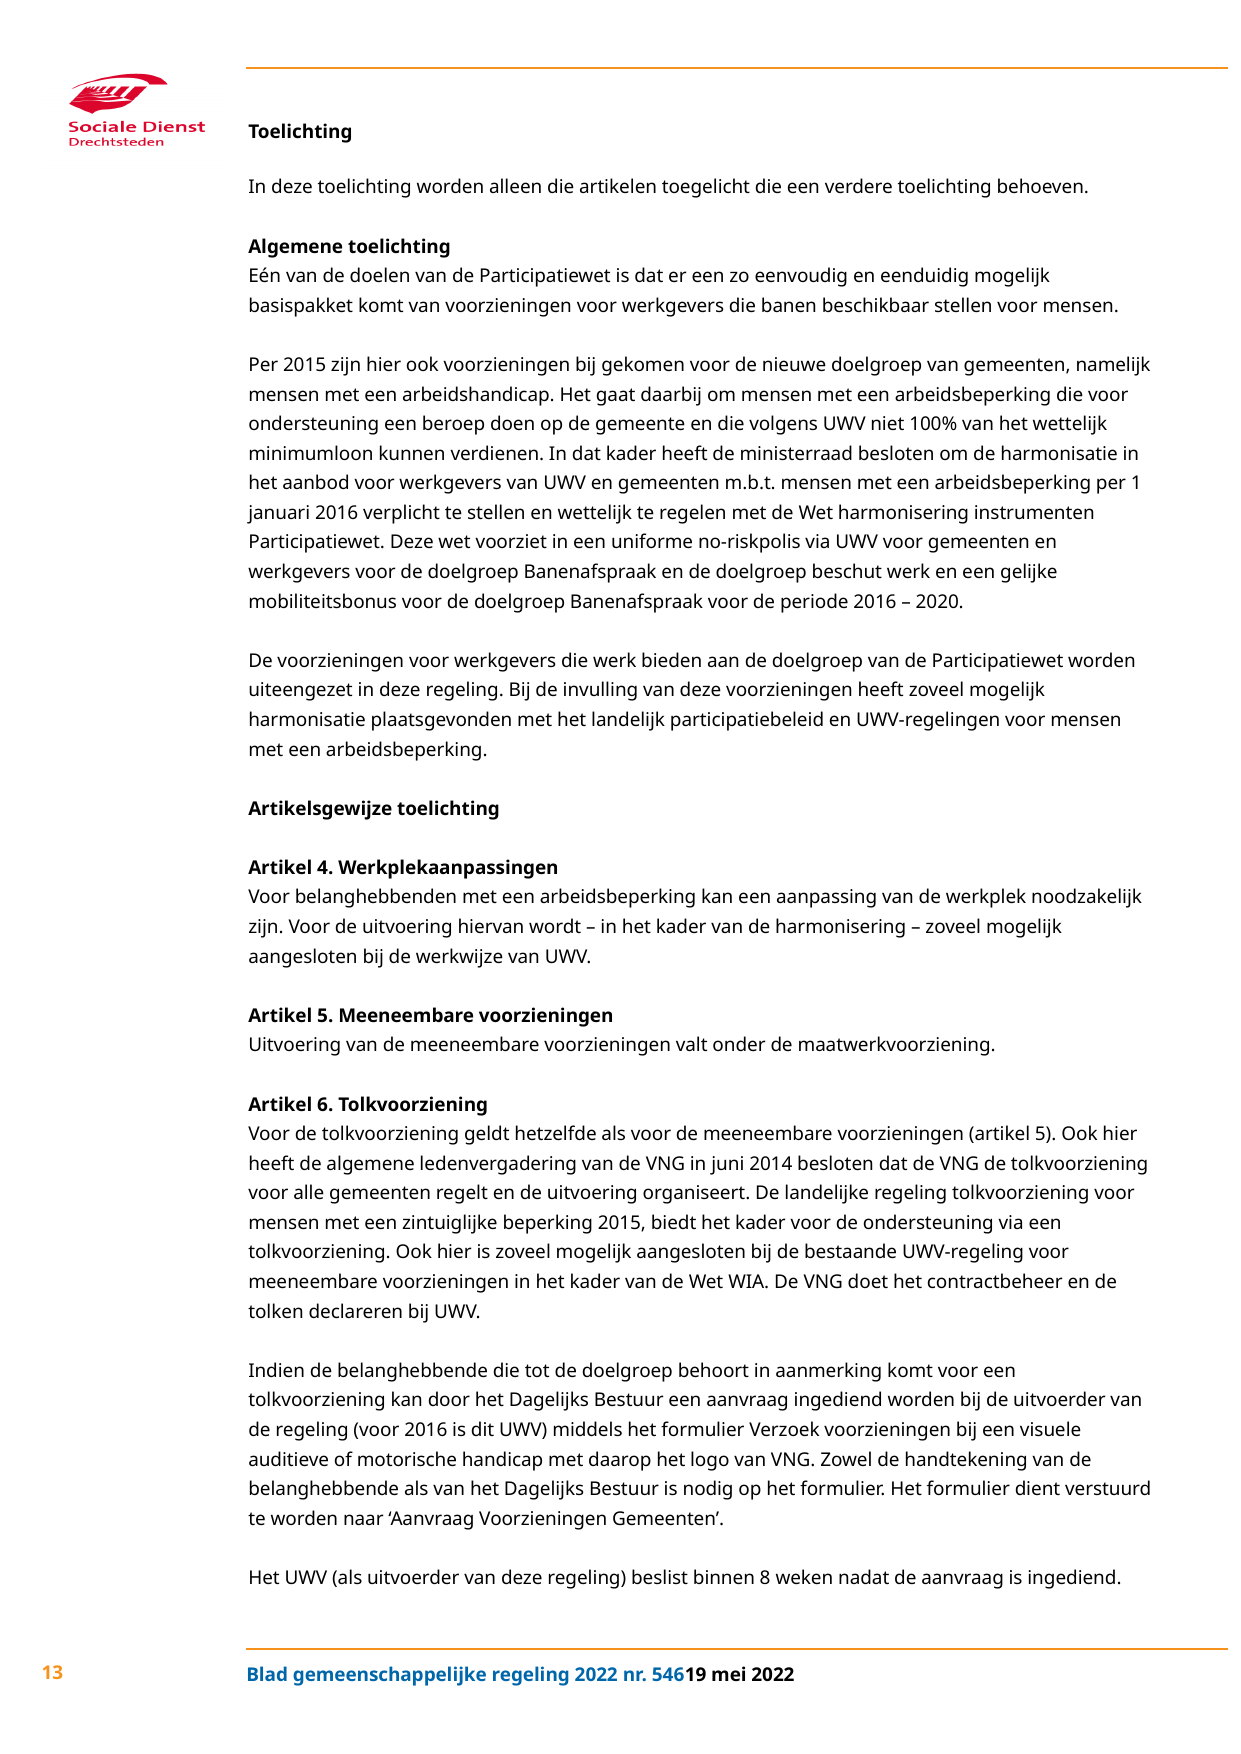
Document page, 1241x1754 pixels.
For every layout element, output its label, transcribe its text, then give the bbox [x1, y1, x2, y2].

text Toelichting [248, 116, 1152, 144]
text Indien de belanghebbende die tot de doelgroep behoort in aanmerking komt voor een tolkvoorziening kan door het Dagelijks Bestuur een aanvraag ingediend worden bij de uitvoerder van de regeling (voor 2016 is dit UWV) middels het formulier Verzoek voorzieningen bij een visuele auditieve of motorische handicap met daarop het logo van VNG. Zowel de handtekening van de belanghebbende als van het Dagelijks Bestuur is nodig op het formulier. Het formulier dient verstuurd te worden naar ‘Aanvraag Voorzieningen Gemeenten’. [248, 1357, 1152, 1531]
text Het UWV (als uitvoerder van deze regeling) beslist binnen 8 weken nadat de aanvraag is ingediend. [248, 1564, 1152, 1590]
picture [41, 47, 231, 172]
text De voorzieningen voor werkgevers die werk bieden aan de doelgroep van de Participatiewet worden uiteengezet in deze regeling. Bij de invulling van deze voorzieningen heeft zoveel mogelijk harmonisatie plaatsgevonden met het landelijk participatiebeleid en UWV-regelingen voor mensen met een arbeidsbeperking. [248, 647, 1152, 762]
text Artikel 6. Tolkvoorziening [248, 1091, 1152, 1117]
text Artikelsgewijze toelichting [248, 795, 1152, 821]
text Voor belanghebbenden met een arbeidsbeperking kan een aanpassing van de werkplek noodzakelijk zijn. Voor de uitvoering hiervan wordt – in het kader van de harmonisering – zoveel mogelijk aangesloten bij de werkwijze van UWV. [248, 884, 1152, 969]
text Eén van de doelen van de Participatiewet is dat er een zo eenvoudig en eenduidig mogelijk basispakket komt van voorzieningen voor werkgevers die banen beschikbaar stellen voor mensen. [248, 262, 1152, 318]
text Artikel 5. Meeneembare voorzieningen [248, 1002, 1152, 1028]
text Artikel 4. Werkplekaanpassingen [248, 854, 1152, 880]
text Per 2015 zijn hier ook voorzieningen bij gekomen voor de nieuwe doelgroep van gemeenten, namelijk mensen met een arbeidshandicap. Het gaat daarbij om mensen met een arbeidsbeperking die voor ondersteuning een beroep doen op de gemeente en die volgens UWV niet 100% van het wettelijk minimumloon kunnen verdienen. In dat kader heeft de ministerraad besloten om de harmonisatie in het aanbod voor werkgevers van UWV en gemeenten m.b.t. mensen met een arbeidsbeperking per 1 januari 2016 verplicht te stellen en wettelijk te regelen met de Wet harmonisering instrumenten Participatiewet. Deze wet voorziet in een uniforme no-riskpolis via UWV voor gemeenten en werkgevers voor de doelgroep Banenafspraak en de doelgroep beschut werk en een gelijke mobiliteitsbonus voor de doelgroep Banenafspraak voor de periode 2016 – 2020. [248, 351, 1152, 614]
text Uitvoering van de meeneembare voorzieningen valt onder de maatwerkvoorziening. [248, 1032, 1152, 1057]
text In deze toelichting worden alleen die artikelen toegelicht die een verdere toelichting behoeven. [248, 174, 1152, 199]
text Algemene toelichting [248, 233, 1152, 259]
text Voor de tolkvoorziening geldt hetzelfde als voor de meeneembare voorzieningen (artikel 5). Ook hier heeft de algemene ledenvergadering van de VNG in juni 2014 besloten dat de VNG de tolkvoorziening voor alle gemeenten regelt en de uitvoering organiseert. De landelijke regeling tolkvoorziening voor mensen met een zintuiglijke beperking 2015, biedt het kader voor de ondersteuning via een tolkvoorziening. Ook hier is zoveel mogelijk aangesloten bij de bestaande UWV-regeling voor meeneembare voorzieningen in het kader van de Wet WIA. De VNG doet het contractbeheer en de tolken declareren bij UWV. [248, 1120, 1152, 1324]
